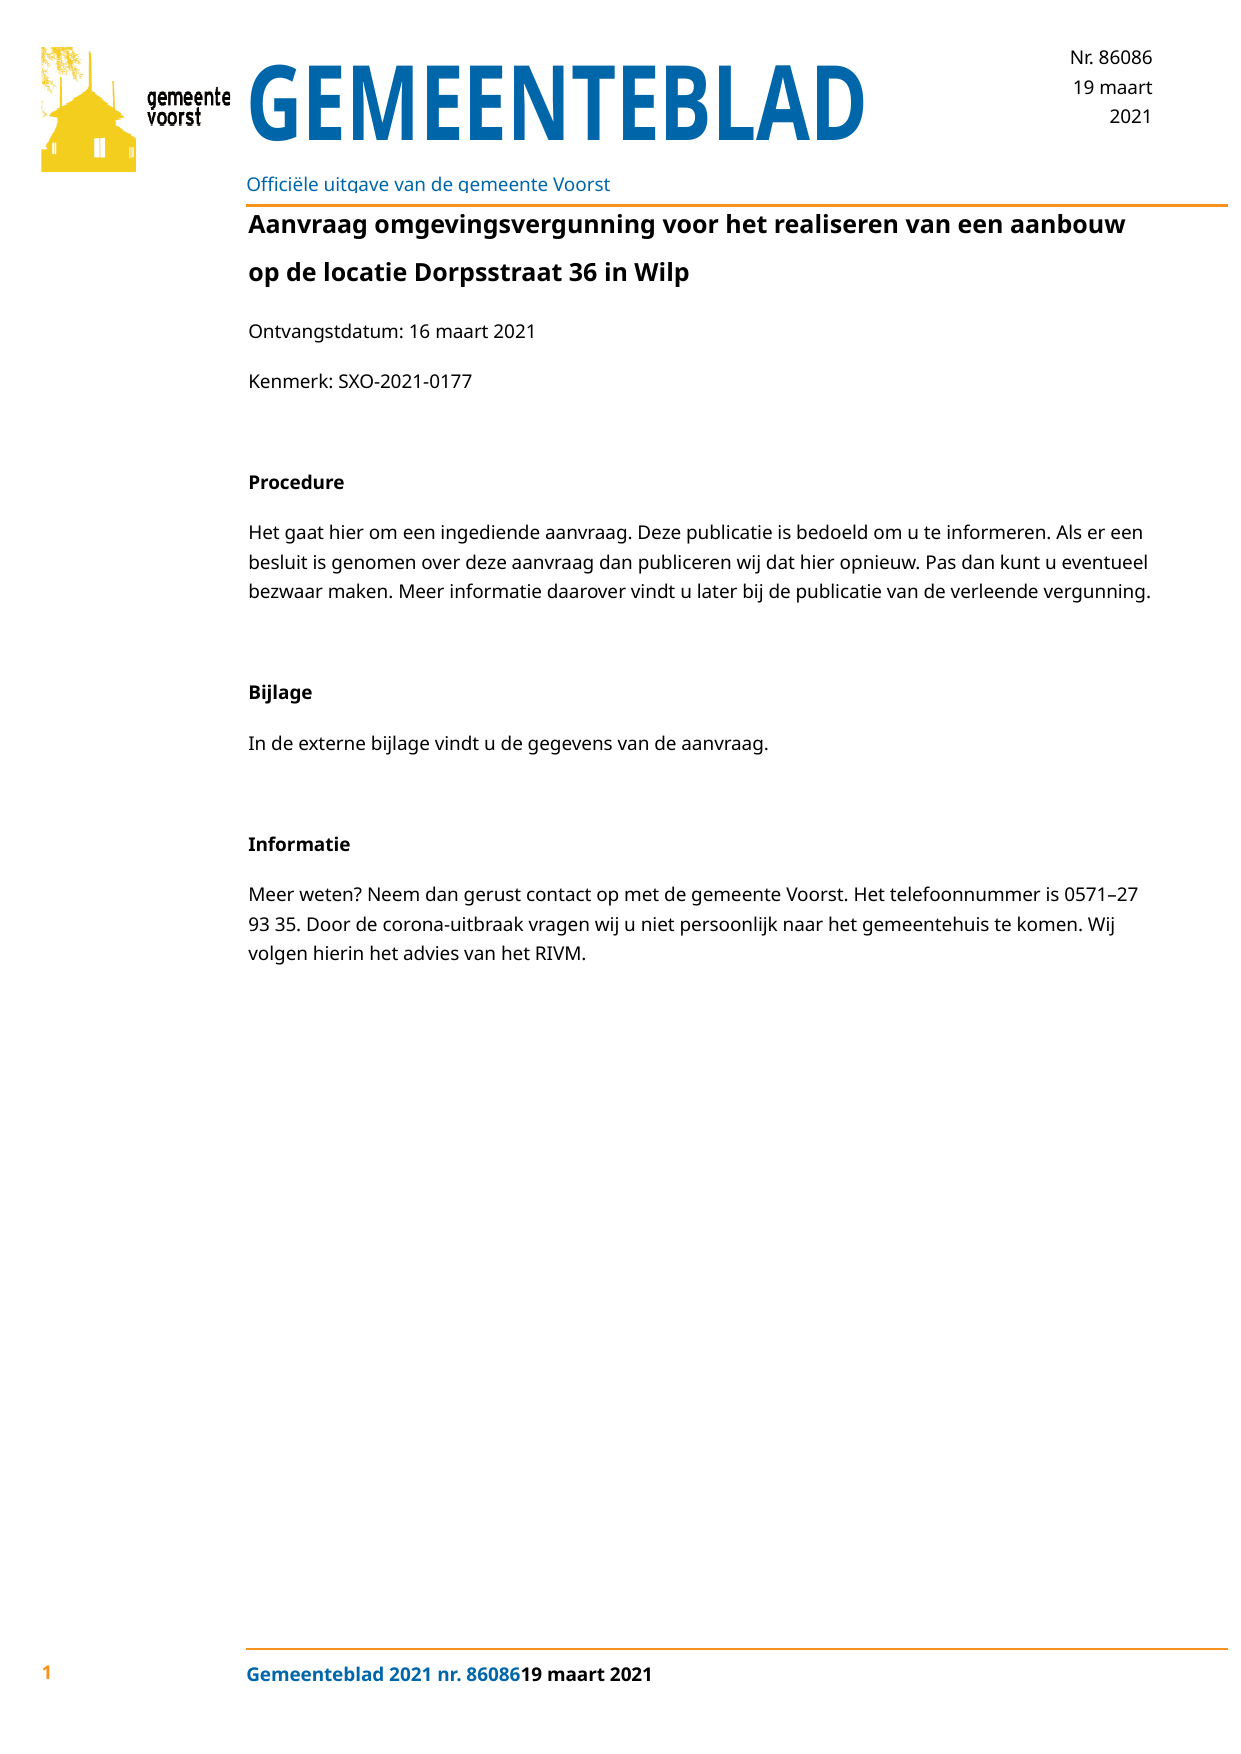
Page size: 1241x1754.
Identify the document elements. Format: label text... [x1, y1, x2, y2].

text Aanvraag omgevingsvergunning voor het realiseren van een aanbouw op de locatie Dorpsstraat 36 in Wilp [248, 207, 1152, 288]
text Ontvangstdatum: 16 maart 2021 [248, 318, 1152, 344]
text Het gaat hier om een ingediende aanvraag. Deze publicatie is bedoeld om u te informeren. Als er een besluit is genomen over deze aanvraag dan publiceren wij dat hier opnieuw. Pas dan kunt u eventueel bezwaar maken. Meer informatie daarover vindt u later bij de publicatie van de verleende vergunning. [248, 519, 1152, 604]
text Kenmerk: SXO-2021-0177 [248, 368, 1152, 394]
text Informatie [248, 831, 1152, 857]
text Procedure [248, 469, 1152, 495]
text Bijlage [248, 679, 1152, 705]
text Meer weten? Neem dan gerust contact op met de gemeente Voorst. Het telefoonnummer is 0571–27 93 35. Door de corona-uitbraak vragen wij u niet persoonlijk naar het gemeentehuis te komen. Wij volgen hierin het advies van het RIVM. [248, 881, 1152, 966]
picture [41, 47, 231, 172]
text In de externe bijlage vindt u de gegevens van de aanvraag. [248, 730, 1152, 756]
